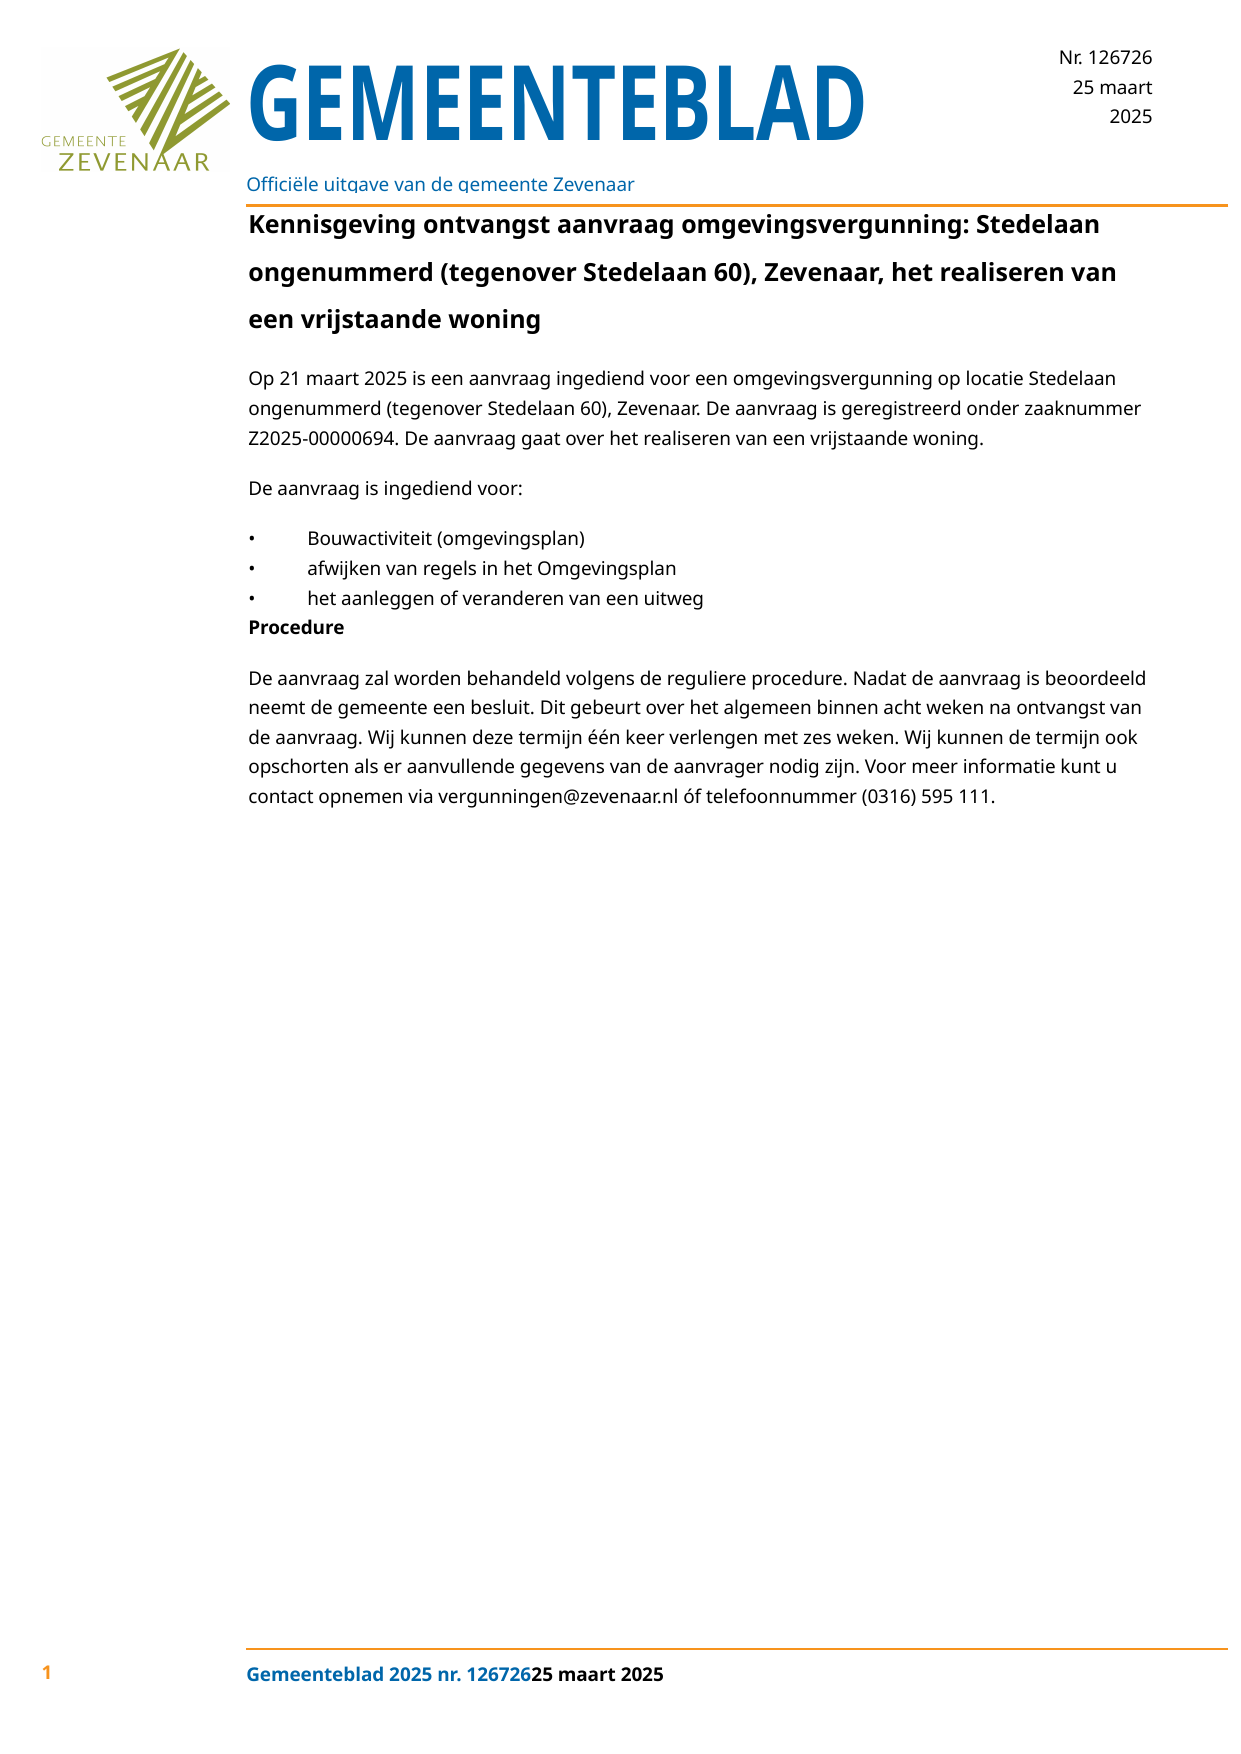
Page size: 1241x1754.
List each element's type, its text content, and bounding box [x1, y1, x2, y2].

list het aanleggen of veranderen van een uitweg [248, 585, 1152, 610]
text De aanvraag zal worden behandeld volgens de reguliere procedure. Nadat de aanvraag is beoordeeld neemt de gemeente een besluit. Dit gebeurt over het algemeen binnen acht weken na ontvangst van de aanvraag. Wij kunnen deze termijn één keer verlengen met zes weken. Wij kunnen de termijn ook opschorten als er aanvullende gegevens van de aanvrager nodig zijn. Voor meer informatie kunt u contact opnemen via vergunningen@zevenaar.nl óf telefoonnummer (0316) 595 111. [248, 665, 1152, 809]
text De aanvraag is ingediend voor: [248, 475, 1152, 501]
text Op 21 maart 2025 is een aanvraag ingediend voor een omgevingsvergunning op locatie Stedelaan ongenummerd (tegenover Stedelaan 60), Zevenaar. De aanvraag is geregistreerd onder zaaknummer Z2025-00000694. De aanvraag gaat over het realiseren van een vrijstaande woning. [248, 366, 1152, 450]
text Procedure [248, 614, 1152, 640]
picture [41, 47, 231, 172]
list afwijken van regels in het Omgevingsplan [248, 555, 1152, 581]
text Kennisgeving ontvangst aanvraag omgevingsvergunning: Stedelaan ongenummerd (tegenover Stedelaan 60), Zevenaar, het realiseren van een vrijstaande woning [248, 207, 1152, 336]
list Bouwactiviteit (omgevingsplan) [248, 526, 1152, 551]
